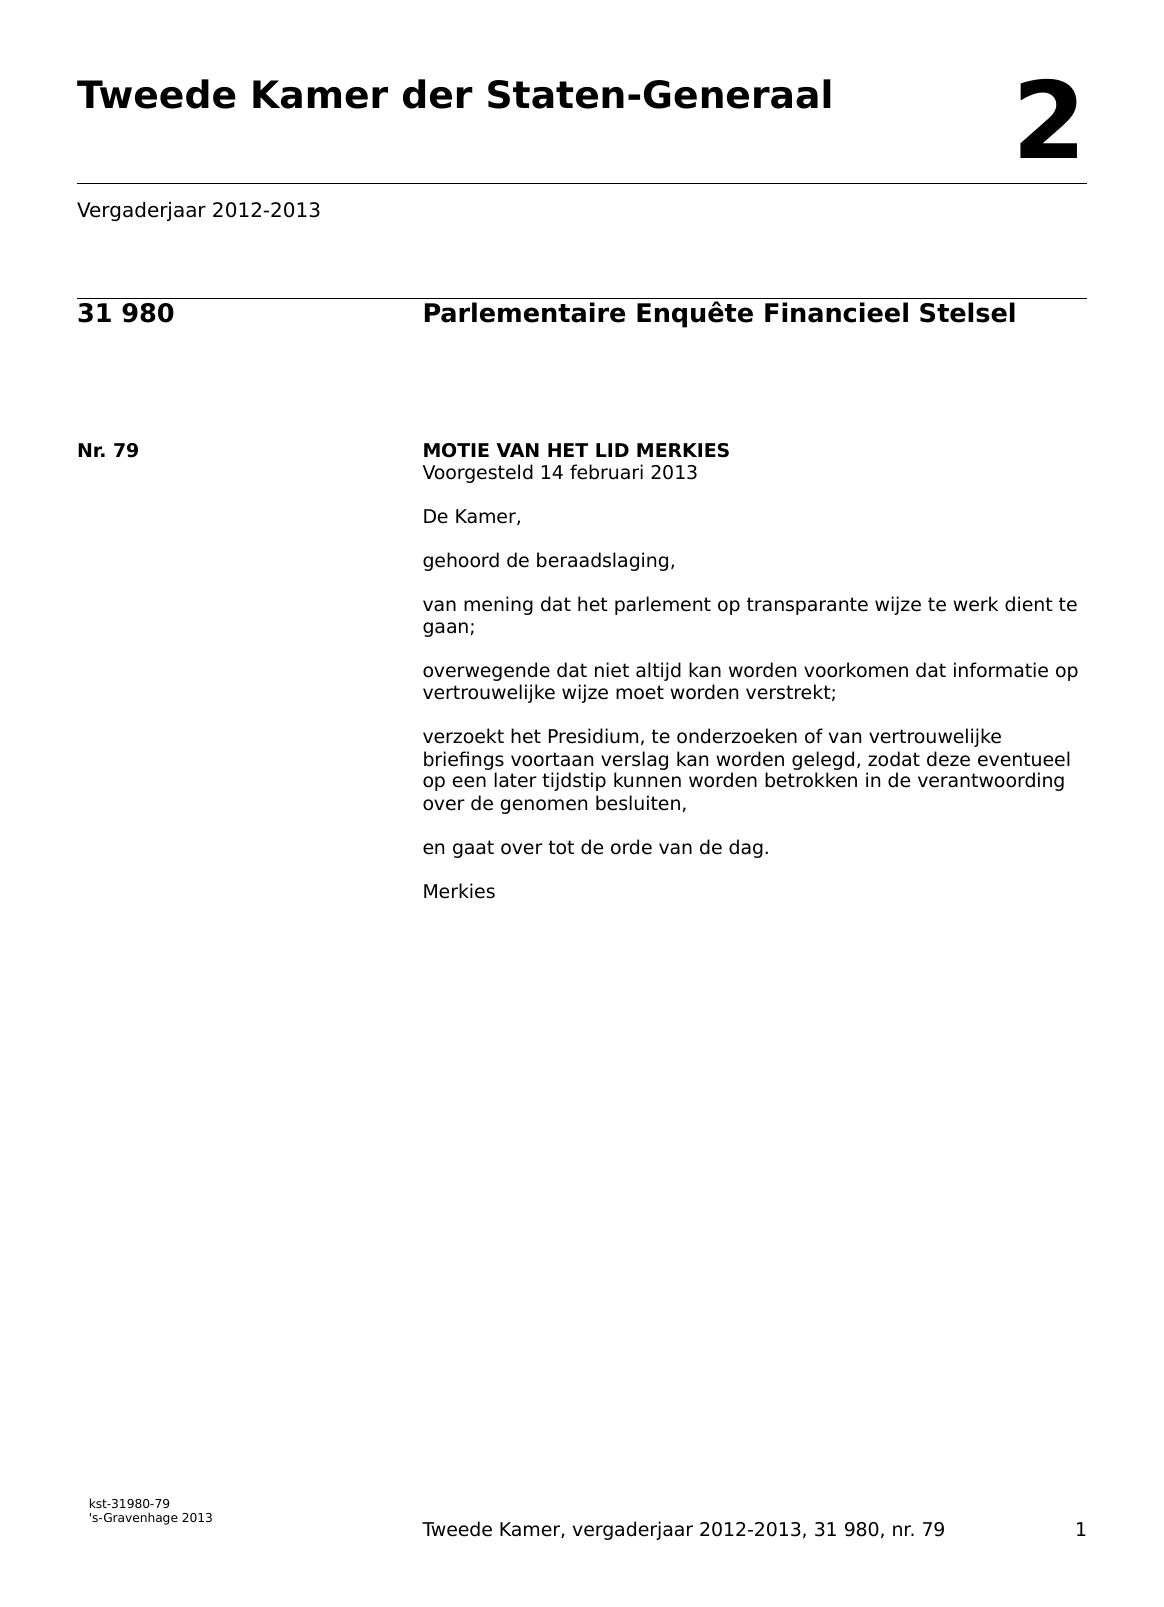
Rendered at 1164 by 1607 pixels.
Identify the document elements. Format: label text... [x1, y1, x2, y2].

subtitle Nr. 79 MOTIE VAN HET LID MERKIES [77, 440, 1087, 462]
text Voorgesteld 14 februari 2013 [422, 462, 1087, 484]
text 's-Gravenhage 2013 [88, 1511, 323, 1525]
subtitle 31 980 Parlementaire Enquête Financieel Stelsel [77, 299, 1087, 329]
table_cell Vergaderjaar 2012-2013 [77, 184, 1087, 298]
table_header 2 [886, 59, 1087, 183]
table_header Tweede Kamer der Staten-Generaal [77, 59, 886, 183]
text De Kamer, [422, 506, 1087, 528]
text van mening dat het parlement op transparante wijze te werk dient te gaan; [422, 594, 1087, 638]
text en gaat over tot de orde van de dag. [422, 837, 1087, 858]
text Merkies [422, 881, 1087, 903]
text gehoord de beraadslaging, [422, 550, 1087, 572]
text kst-31980-79 [88, 1497, 323, 1511]
text overwegende dat niet altijd kan worden voorkomen dat informatie op vertrouwelijke wijze moet worden verstrekt; [422, 660, 1087, 704]
text verzoekt het Presidium, te onderzoeken of van vertrouwelijke briefings voortaan verslag kan worden gelegd, zodat deze eventueel op een later tijdstip kunnen worden betrokken in de verantwoording over de genomen besluiten, [422, 726, 1087, 814]
